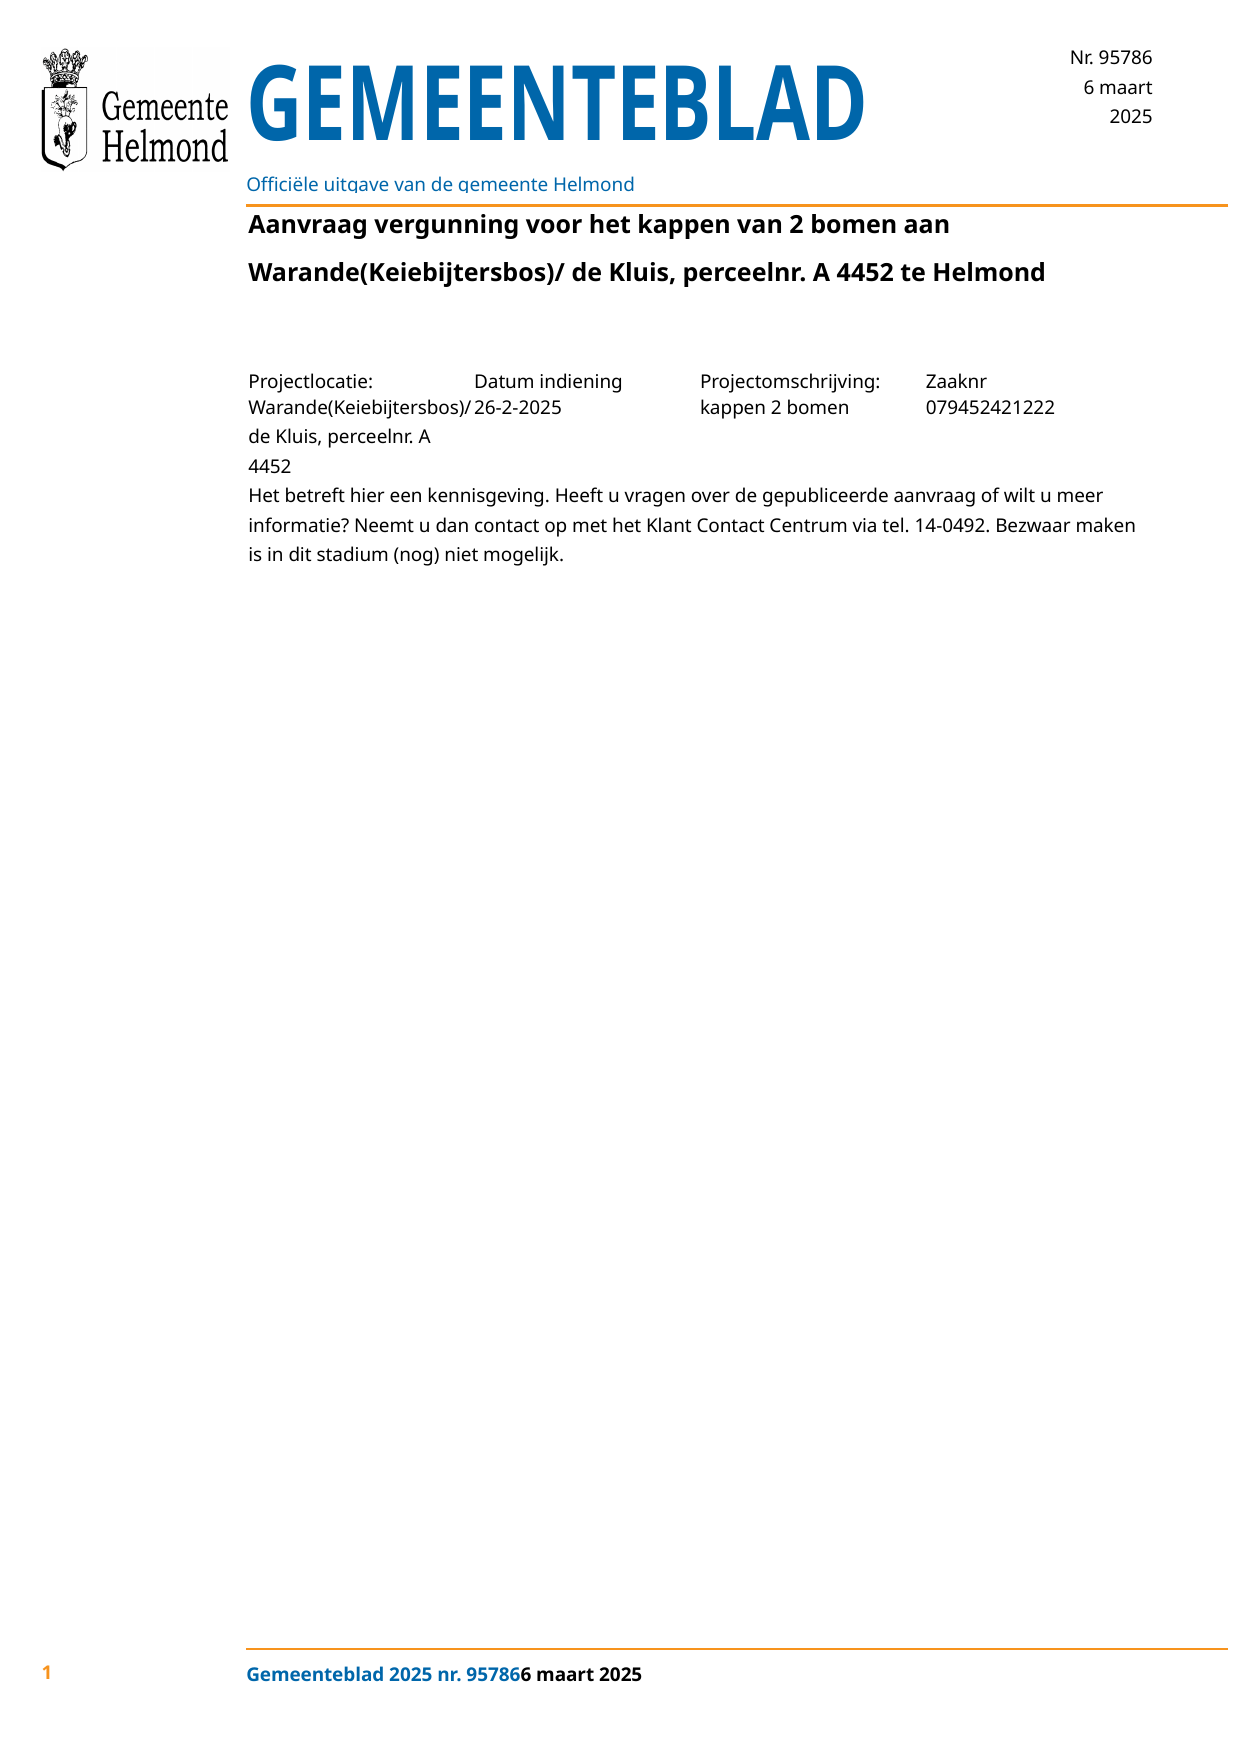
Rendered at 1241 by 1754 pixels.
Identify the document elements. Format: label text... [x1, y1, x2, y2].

text Aanvraag vergunning voor het kappen van 2 bomen aan Warande(Keiebijtersbos)/ de Kluis, perceelnr. A 4452 te Helmond [248, 207, 1152, 288]
table_cell 079452421222 [926, 394, 1152, 479]
table_header Datum indiening [474, 369, 700, 394]
table_cell Warande(Keiebijtersbos)/ de Kluis, perceelnr. A 4452 [248, 394, 474, 479]
table_cell kappen 2 bomen [700, 394, 926, 479]
table_header Projectlocatie: [248, 369, 474, 394]
picture [41, 47, 231, 172]
table_header Zaaknr [926, 369, 1152, 394]
table_header Projectomschrijving: [700, 369, 926, 394]
text Het betreft hier een kennisgeving. Heeft u vragen over de gepubliceerde aanvraag of wilt u meer informatie? Neemt u dan contact op met het Klant Contact Centrum via tel. 14-0492. Bezwaar maken is in dit stadium (nog) niet mogelijk. [248, 482, 1152, 567]
table_cell 26-2-2025 [474, 394, 700, 479]
